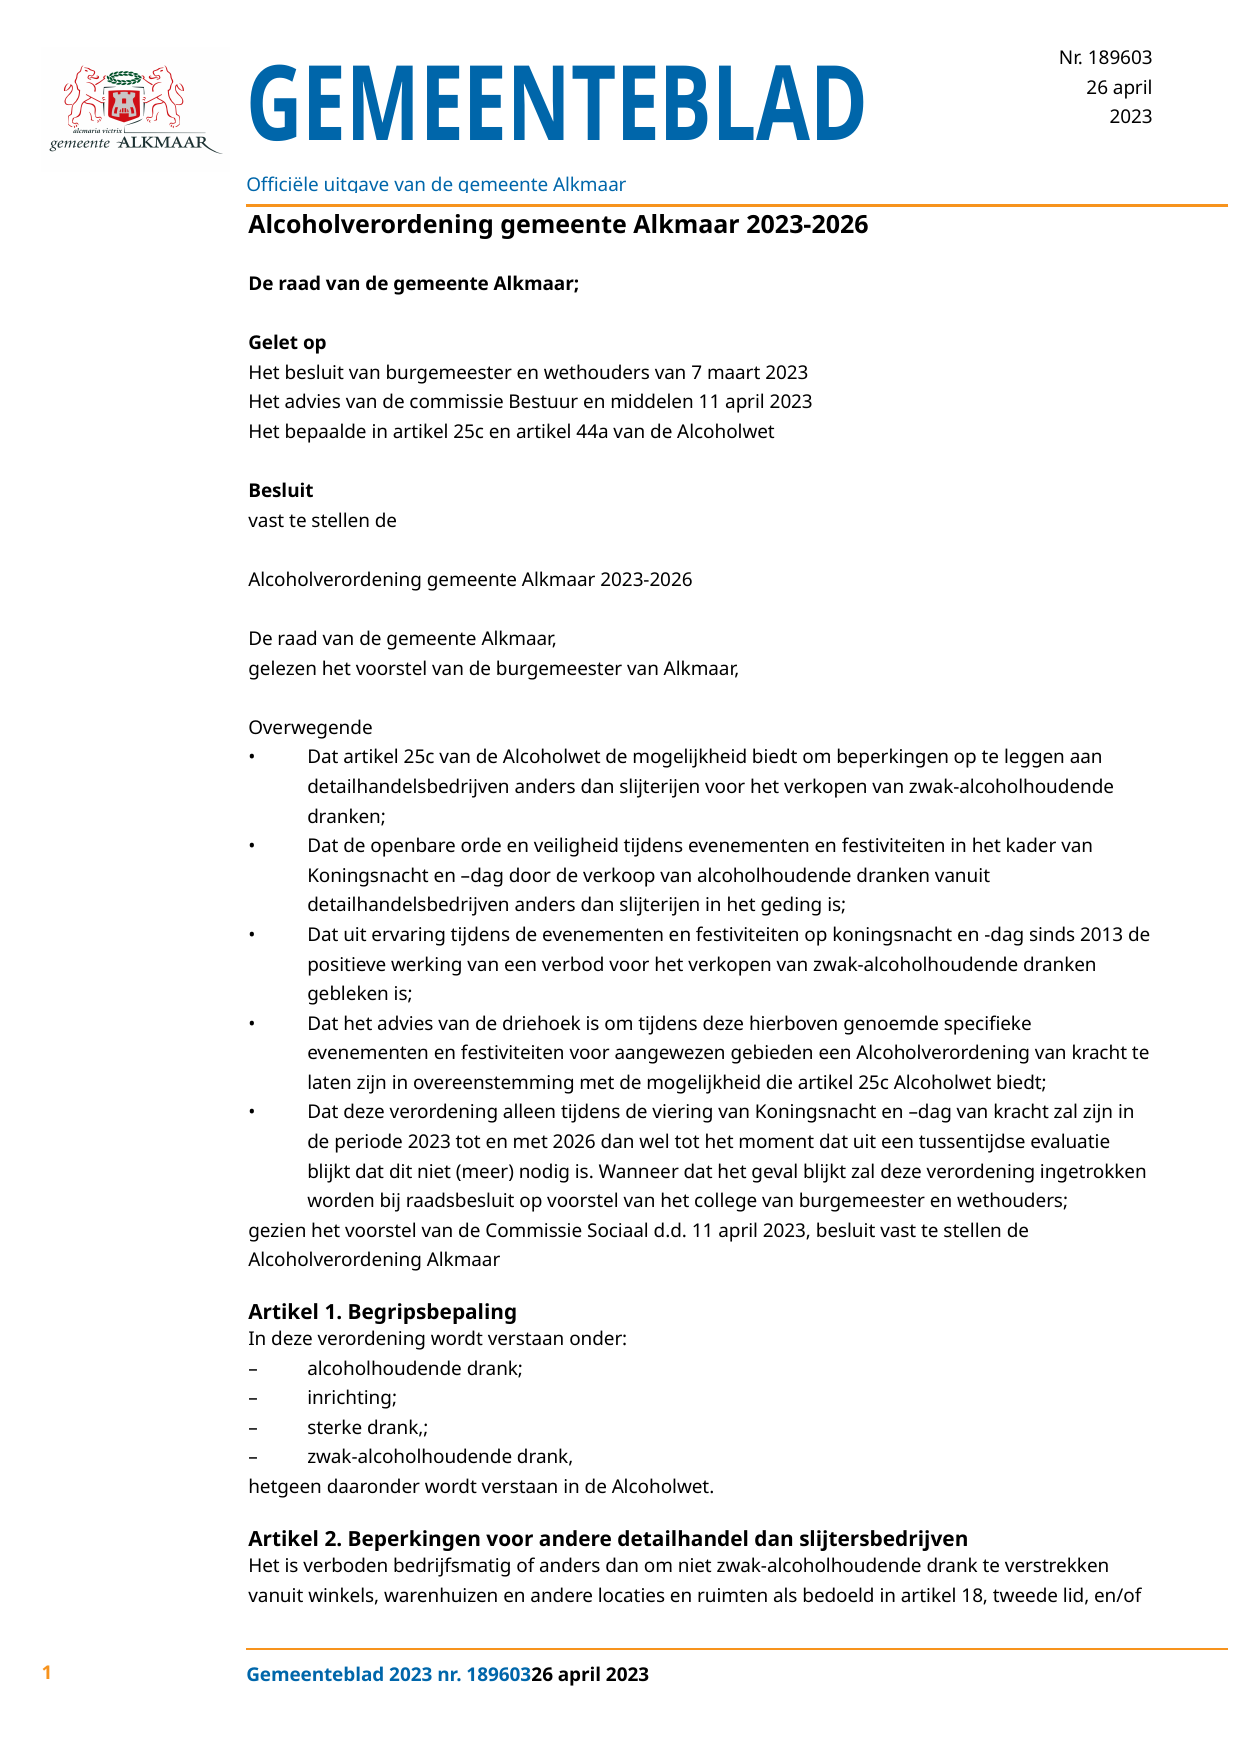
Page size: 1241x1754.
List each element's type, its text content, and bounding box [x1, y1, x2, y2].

list sterke drank,; [248, 1414, 1152, 1440]
list zwak-alcoholhoudende drank, [248, 1444, 1152, 1469]
text hetgeen daaronder wordt verstaan in de Alcoholwet. [248, 1473, 1152, 1499]
list Dat het advies van de driehoek is om tijdens deze hierboven genoemde specifieke evenementen en festiviteiten voor aangewezen gebieden een Alcoholverordening van kracht te laten zijn in overeenstemming met de mogelijkheid die artikel 25c Alcoholwet biedt; [248, 1010, 1152, 1095]
list Dat artikel 25c van de Alcoholwet de mogelijkheid biedt om beperkingen op te leggen aan detailhandelsbedrijven anders dan slijterijen voor het verkopen van zwak-alcoholhoudende dranken; [248, 744, 1152, 828]
text De raad van de gemeente Alkmaar, [248, 625, 1152, 651]
text Artikel 2. Beperkingen voor andere detailhandel dan slijtersbedrijven [248, 1524, 1152, 1552]
text gelezen het voorstel van de burgemeester van Alkmaar, [248, 655, 1152, 681]
text Gelet op [248, 329, 1152, 355]
text Alcoholverordening gemeente Alkmaar 2023-2026 [248, 566, 1152, 592]
text In deze verordening wordt verstaan onder: [248, 1325, 1152, 1351]
list alcoholhoudende drank; [248, 1355, 1152, 1381]
text Het is verboden bedrijfsmatig of anders dan om niet zwak-alcoholhoudende drank te verstrekken vanuit winkels, warenhuizen en andere locaties en ruimten als bedoeld in artikel 18, tweede lid, en/of [248, 1552, 1152, 1607]
picture [41, 47, 231, 172]
text Overwegende [248, 714, 1152, 740]
list Dat deze verordening alleen tijdens de viering van Koningsnacht en –dag van kracht zal zijn in de periode 2023 tot en met 2026 dan wel tot het moment dat uit een tussentijdse evaluatie blijkt dat dit niet (meer) nodig is. Wanneer dat het geval blijkt zal deze verordening ingetrokken worden bij raadsbesluit op voorstel van het college van burgemeester en wethouders; [248, 1099, 1152, 1213]
text gezien het voorstel van de Commissie Sociaal d.d. 11 april 2023, besluit vast te stellen de Alcoholverordening Alkmaar [248, 1217, 1152, 1272]
list Dat de openbare orde en veiligheid tijdens evenementen en festiviteiten in het kader van Koningsnacht en –dag door de verkoop van alcoholhoudende dranken vanuit detailhandelsbedrijven anders dan slijterijen in het geding is; [248, 832, 1152, 917]
list inrichting; [248, 1384, 1152, 1410]
list Dat uit ervaring tijdens de evenementen en festiviteiten op koningsnacht en -dag sinds 2013 de positieve werking van een verbod voor het verkopen van zwak-alcoholhoudende dranken gebleken is; [248, 921, 1152, 1006]
text Het besluit van burgemeester en wethouders van 7 maart 2023 [248, 359, 1152, 385]
text Het advies van de commissie Bestuur en middelen 11 april 2023 [248, 389, 1152, 414]
text vast te stellen de [248, 507, 1152, 533]
text Het bepaalde in artikel 25c en artikel 44a van de Alcoholwet [248, 418, 1152, 444]
text De raad van de gemeente Alkmaar; [248, 270, 1152, 296]
text Besluit [248, 477, 1152, 503]
text Artikel 1. Begripsbepaling [248, 1297, 1152, 1325]
text Alcoholverordening gemeente Alkmaar 2023-2026 [248, 207, 1152, 241]
